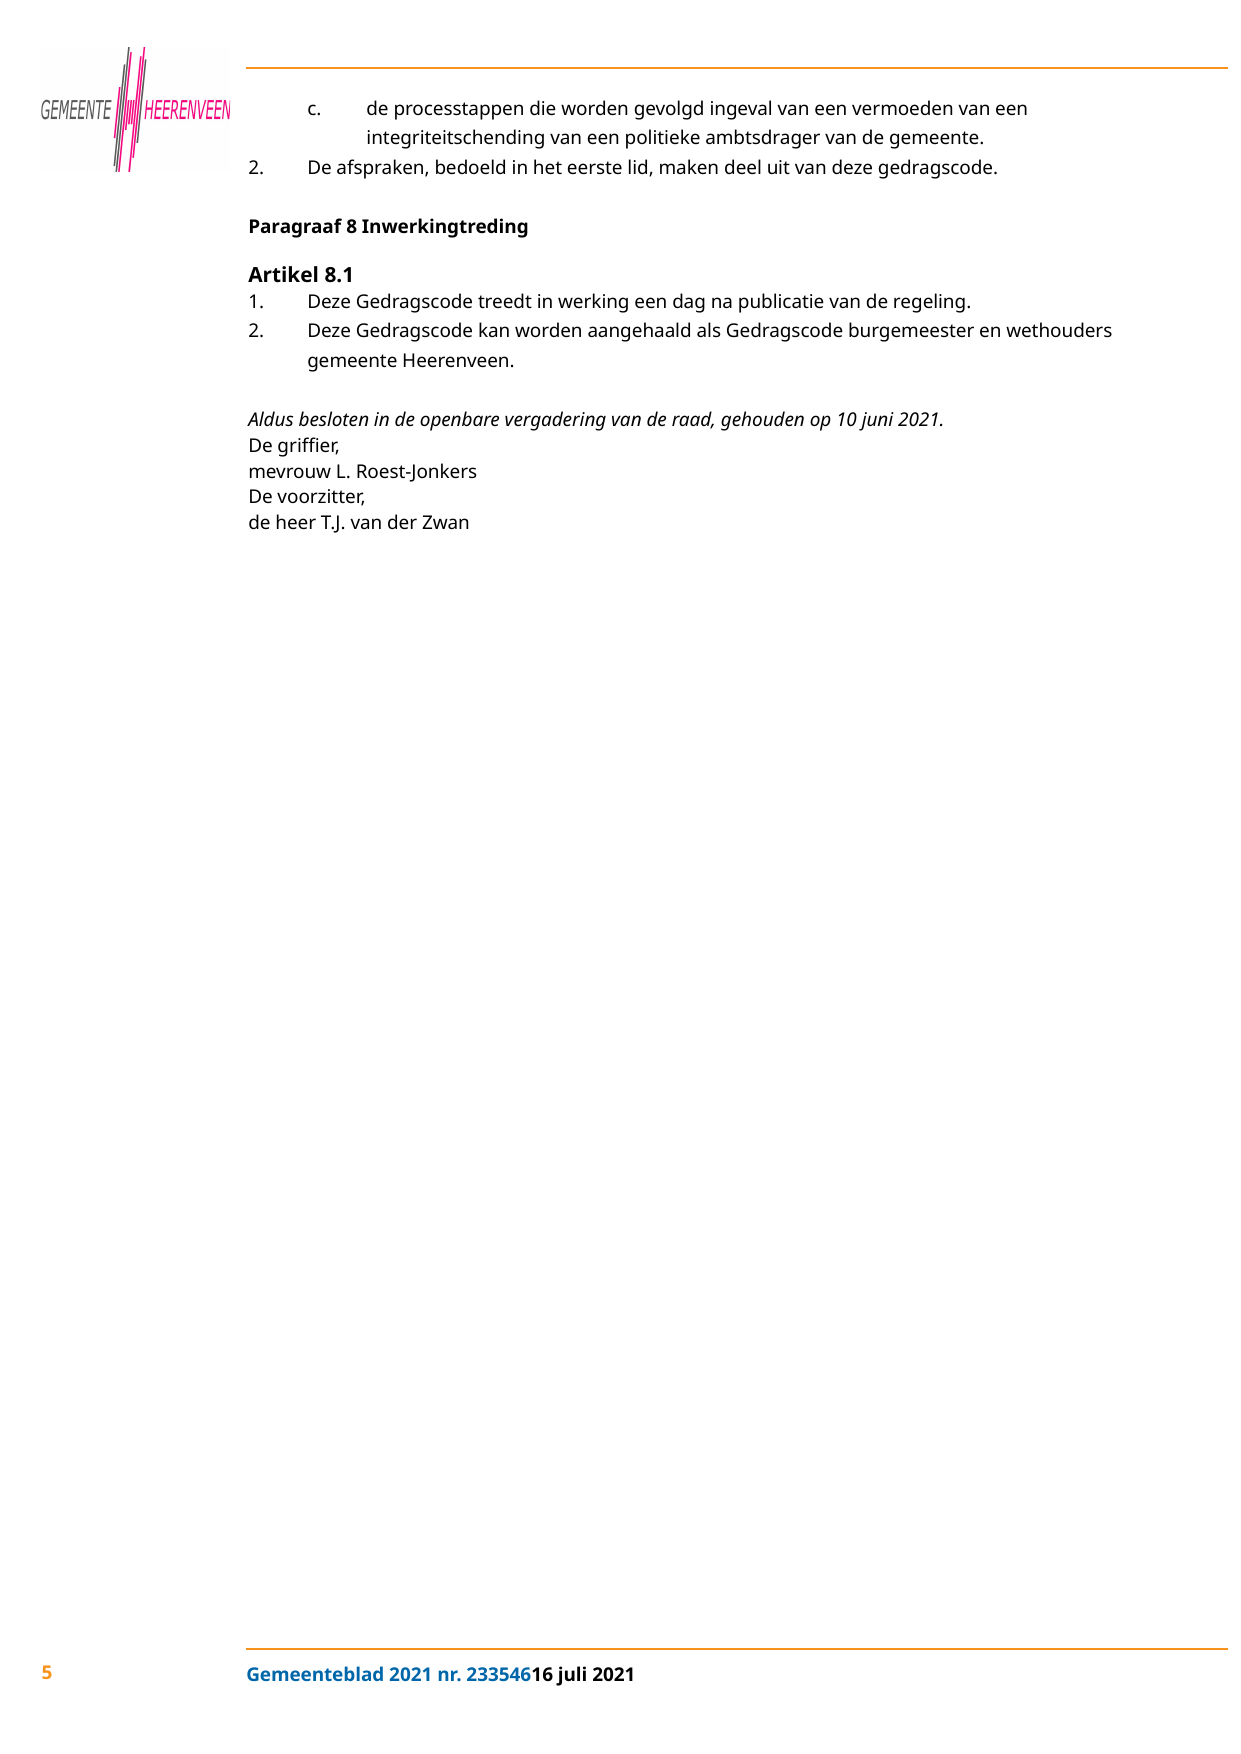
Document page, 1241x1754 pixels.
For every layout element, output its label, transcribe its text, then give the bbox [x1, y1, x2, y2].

text Aldus besloten in de openbare vergadering van de raad, gehouden op 10 juni 2021. [248, 406, 1152, 432]
text Paragraaf 8 Inwerkingtreding [248, 213, 1152, 239]
list Deze Gedragscode treedt in werking een dag na publicatie van de regeling. [248, 288, 1152, 314]
text de heer T.J. van der Zwan [248, 509, 1152, 535]
list Deze Gedragscode kan worden aangehaald als Gedragscode burgemeester en wethouders gemeente Heerenveen. [248, 318, 1152, 373]
list De afspraken, bedoeld in het eerste lid, maken deel uit van deze gedragscode. [248, 154, 1152, 180]
text Artikel 8.1 [248, 260, 1152, 288]
list de processtappen die worden gevolgd ingeval van een vermoeden van een integriteitschending van een politieke ambtsdrager van de gemeente. [307, 95, 1152, 150]
picture [41, 47, 231, 172]
text De voorzitter, [248, 484, 1152, 509]
text mevrouw L. Roest-Jonkers [248, 458, 1152, 484]
text De griffier, [248, 432, 1152, 458]
